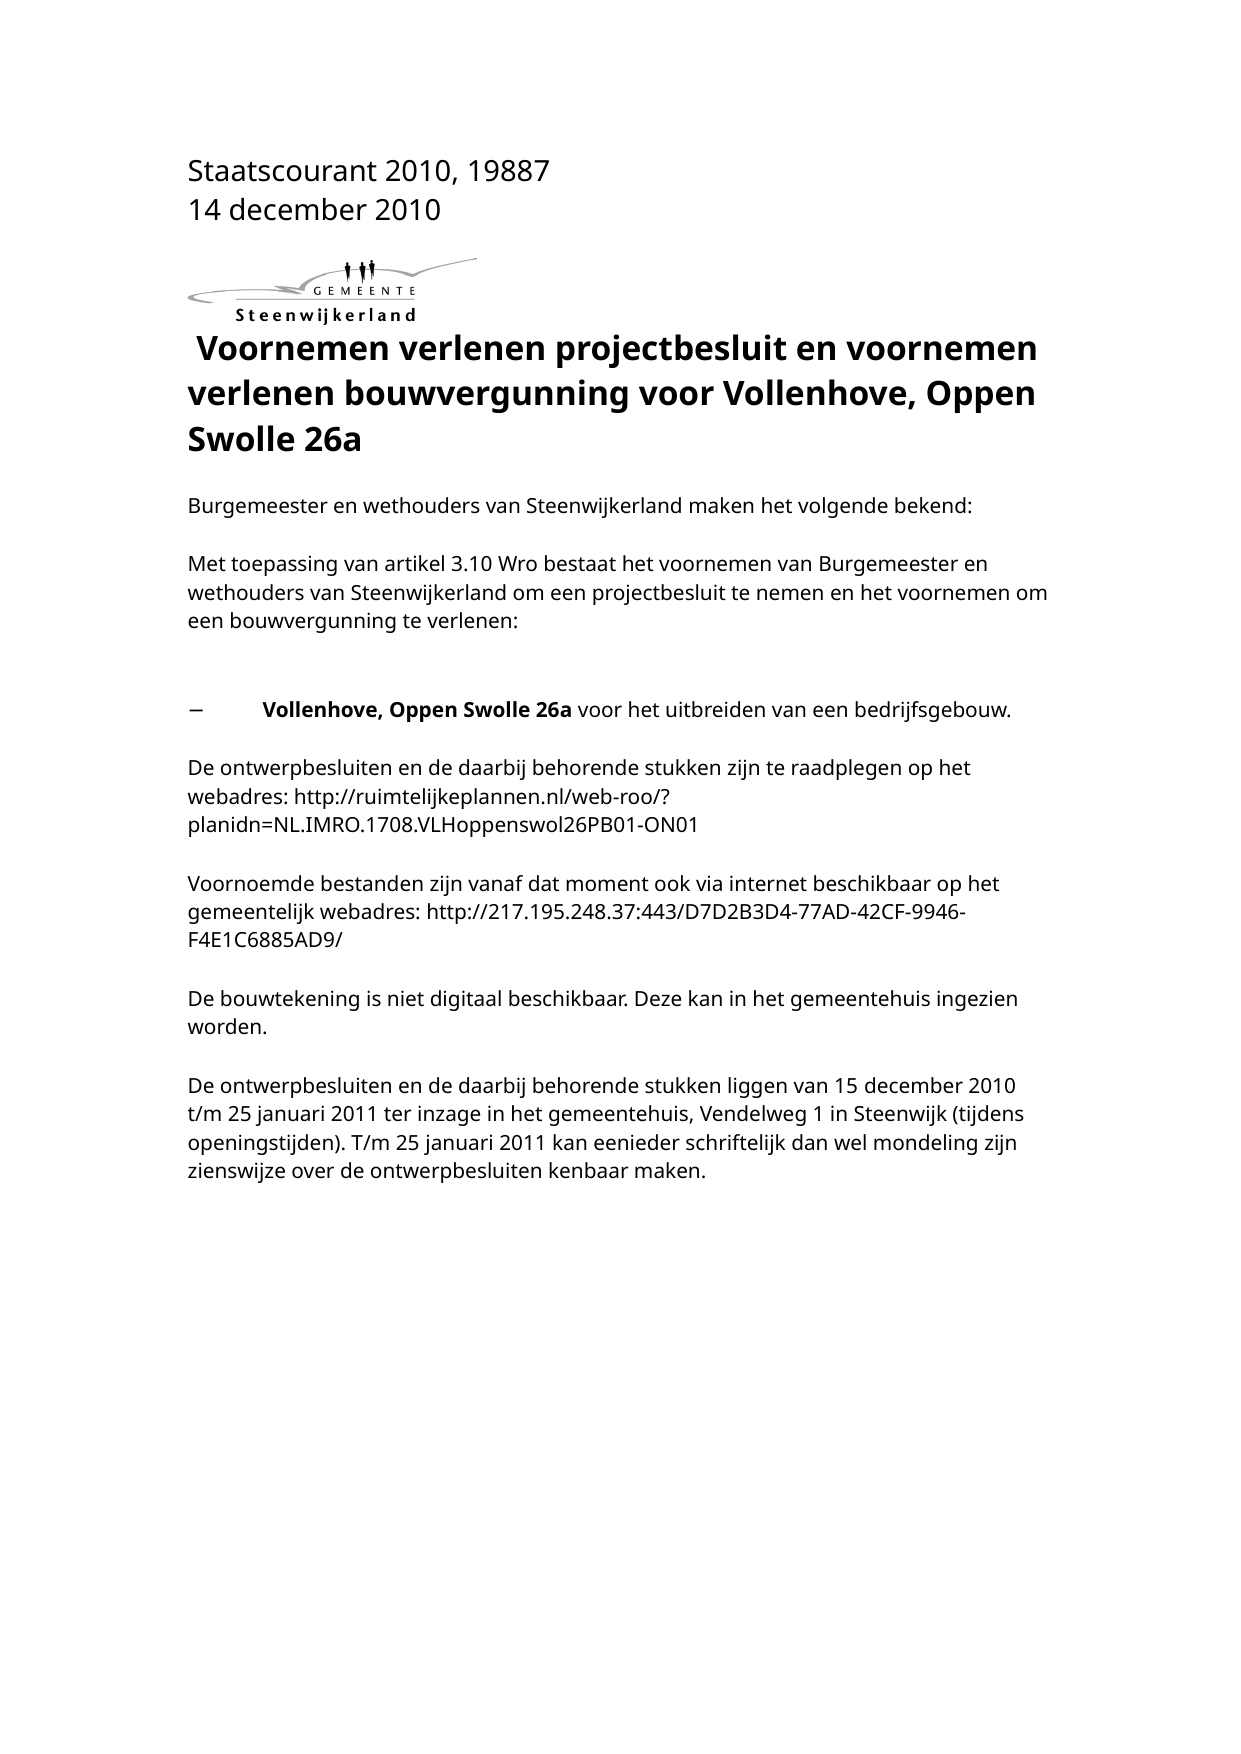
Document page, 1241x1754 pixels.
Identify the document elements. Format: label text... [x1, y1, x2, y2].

text De bouwtekening is niet digitaal beschikbaar. Deze kan in het gemeentehuis ingezien worden. [187, 984, 1053, 1041]
text 14 december 2010 [187, 190, 1053, 229]
text De ontwerpbesluiten en de daarbij behorende stukken zijn te raadplegen op het webadres: http://ruimtelijkeplannen.nl/web-roo/?planidn=NL.IMRO.1708.VLHoppenswol26PB01-ON01 [187, 753, 1053, 839]
text Staatscourant 2010, 19887 [187, 150, 1053, 190]
list Vollenhove, Oppen Swolle 26a voor het uitbreiden van een bedrijfsgebouw. [187, 695, 1053, 723]
text Burgemeester en wethouders van Steenwijkerland maken het volgende bekend: [187, 491, 1053, 519]
picture [187, 258, 477, 325]
subtitle Voornemen verlenen projectbesluit en voornemen verlenen bouwvergunning voor Vollenhove, Oppen Swolle 26a [187, 271, 1053, 461]
text Met toepassing van artikel 3.10 Wro bestaat het voornemen van Burgemeester en wethouders van Steenwijkerland om een projectbesluit te nemen en het voornemen om een bouwvergunning te verlenen: [187, 549, 1053, 635]
text De ontwerpbesluiten en de daarbij behorende stukken liggen van 15 december 2010 t/m 25 januari 2011 ter inzage in het gemeentehuis, Vendelweg 1 in Steenwijk (tijdens openingstijden). T/m 25 januari 2011 kan eenieder schriftelijk dan wel mondeling zijn zienswijze over de ontwerpbesluiten kenbaar maken. [187, 1071, 1053, 1184]
text Voornoemde bestanden zijn vanaf dat moment ook via internet beschikbaar op het gemeentelijk webadres: http://217.195.248.37:443/D7D2B3D4-77AD-42CF-9946-F4E1C6885AD9/ [187, 869, 1053, 954]
